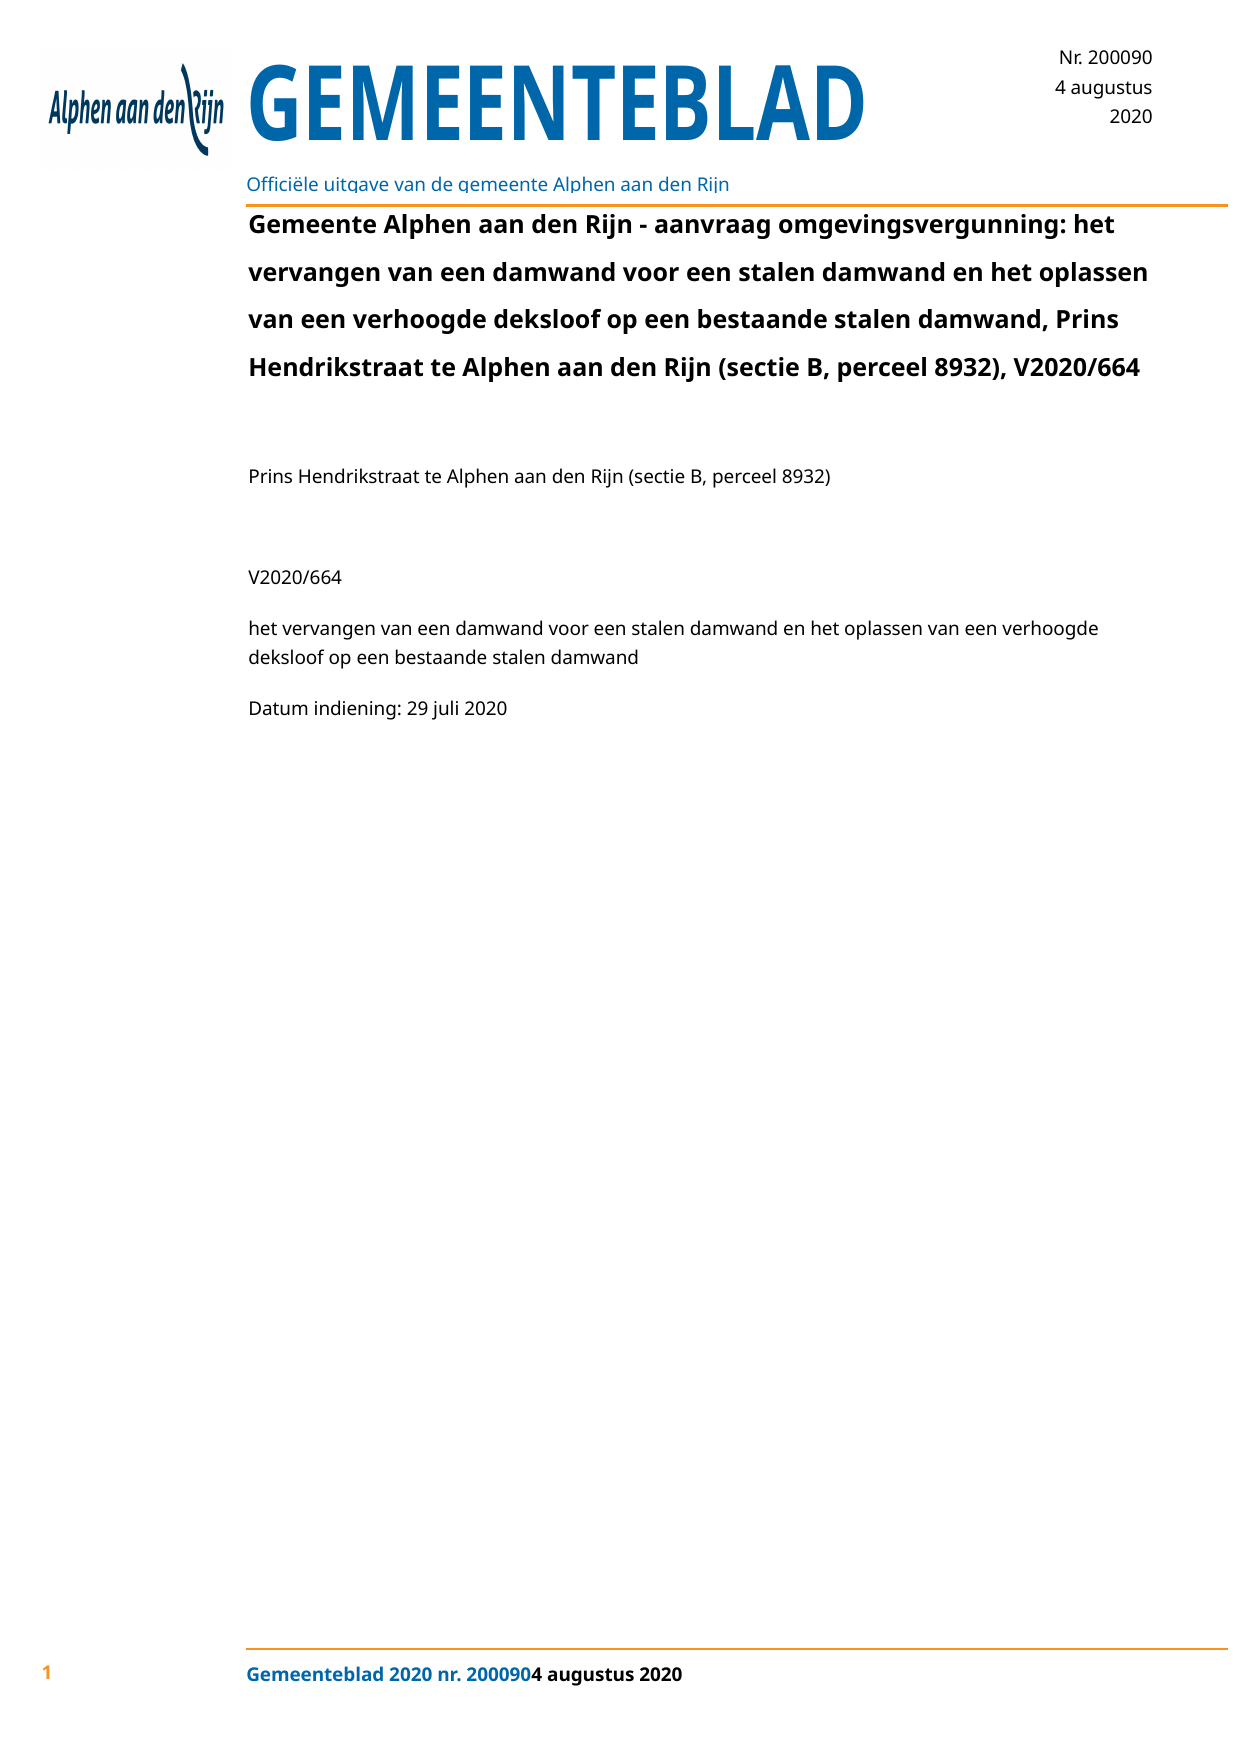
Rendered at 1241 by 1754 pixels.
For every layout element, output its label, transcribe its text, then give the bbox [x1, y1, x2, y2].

picture [41, 47, 231, 172]
text V2020/664 [248, 564, 1152, 590]
text Datum indiening: 29 juli 2020 [248, 695, 1152, 721]
text Prins Hendrikstraat te Alphen aan den Rijn (sectie B, perceel 8932) [248, 463, 1152, 489]
text het vervangen van een damwand voor een stalen damwand en het oplassen van een verhoogde deksloof op een bestaande stalen damwand [248, 615, 1152, 670]
text Gemeente Alphen aan den Rijn - aanvraag omgevingsvergunning: het vervangen van een damwand voor een stalen damwand en het oplassen van een verhoogde deksloof op een bestaande stalen damwand, Prins Hendrikstraat te Alphen aan den Rijn (sectie B, perceel 8932), V2020/664 [248, 207, 1152, 384]
